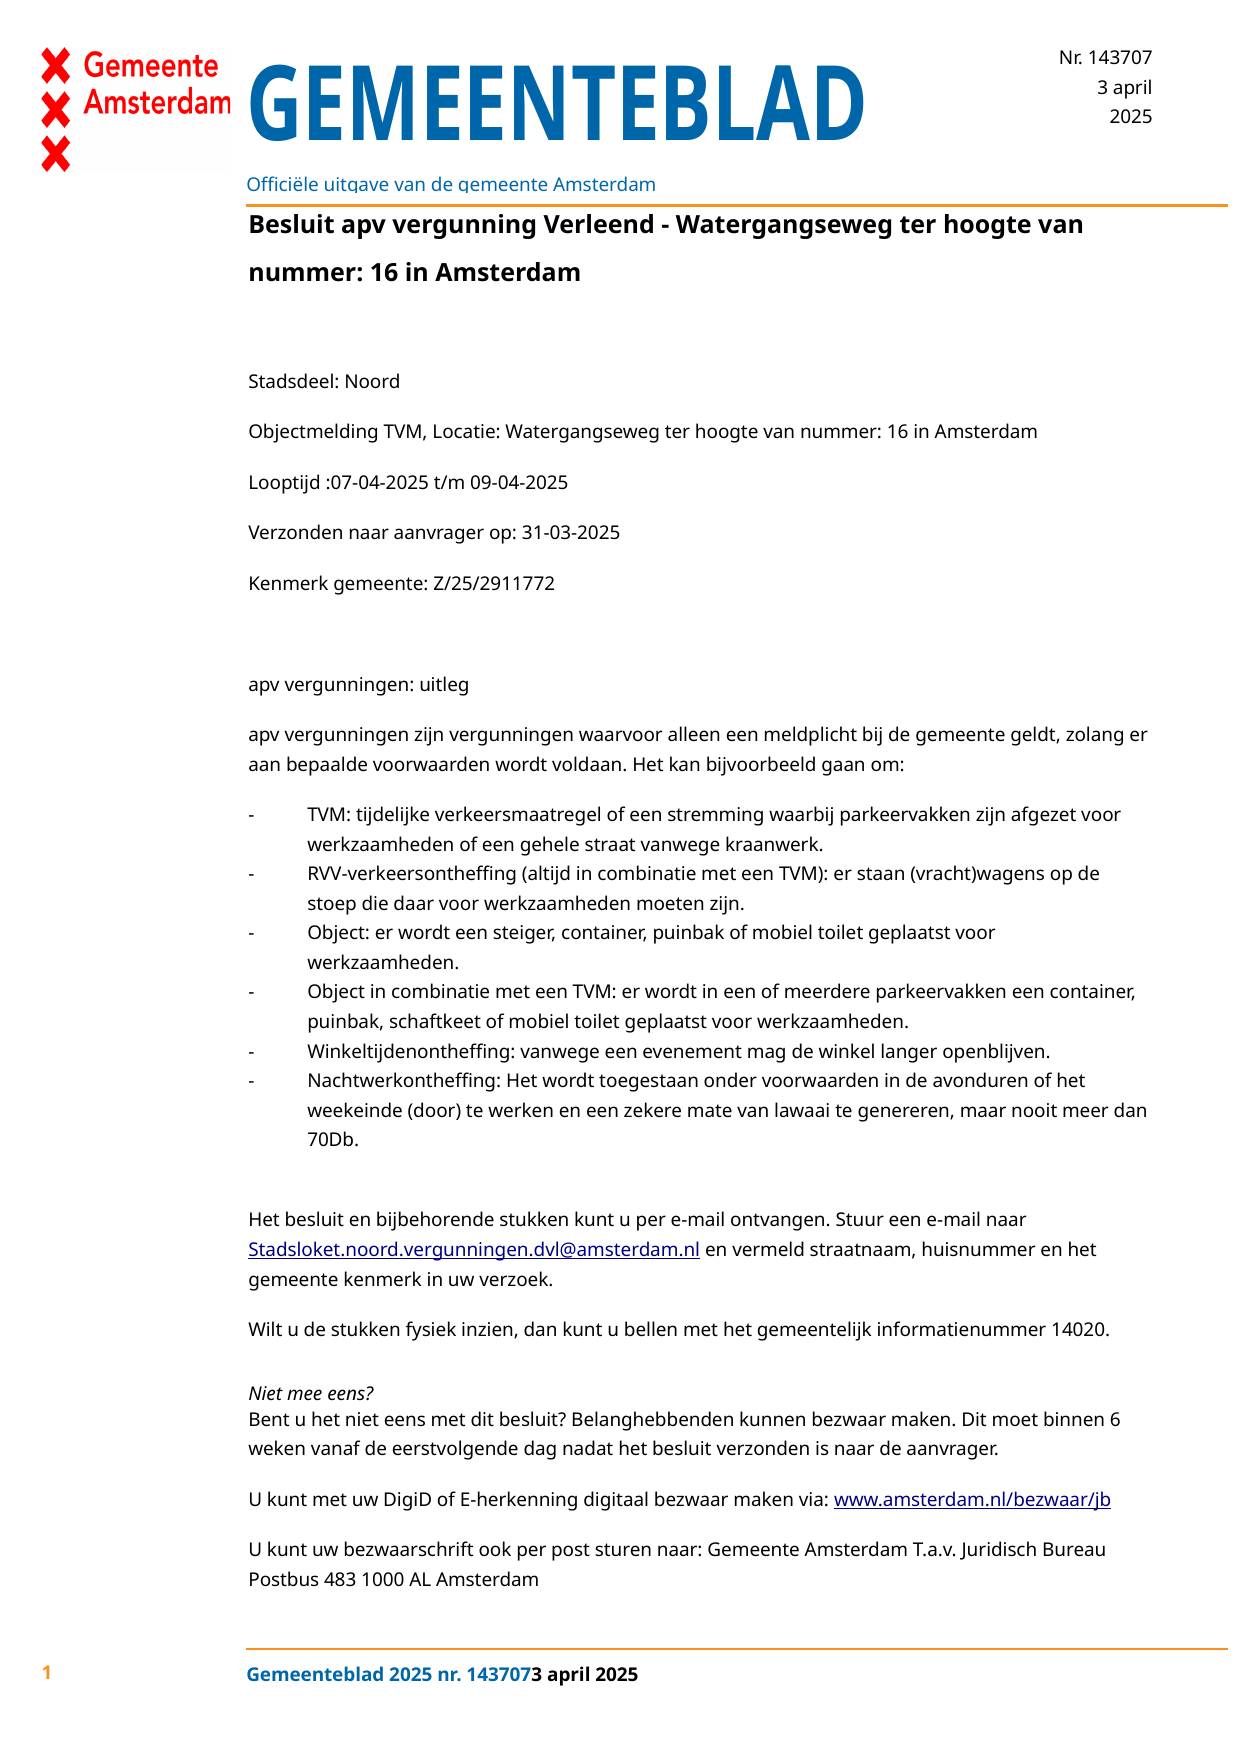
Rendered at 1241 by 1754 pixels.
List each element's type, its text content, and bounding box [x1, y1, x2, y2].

text U kunt met uw DigiD of E-herkenning digitaal bezwaar maken via: www.amsterdam.nl/bezwaar/jb [248, 1486, 1152, 1512]
text Bent u het niet eens met dit besluit? Belanghebbenden kunnen bezwaar maken. Dit moet binnen 6 weken vanaf de eerstvolgende dag nadat het besluit verzonden is naar de aanvrager. [248, 1406, 1152, 1461]
text Wilt u de stukken fysiek inzien, dan kunt u bellen met het gemeentelijk informatienummer 14020. [248, 1316, 1152, 1342]
text Verzonden naar aanvrager op: 31-03-2025 [248, 519, 1152, 545]
text Looptijd :07-04-2025 t/m 09-04-2025 [248, 469, 1152, 495]
list RVV-verkeersontheffing (altijd in combinatie met een TVM): er staan (vracht)wagens op de stoep die daar voor werkzaamheden moeten zijn. [248, 860, 1152, 916]
picture [41, 47, 231, 172]
text apv vergunningen zijn vergunningen waarvoor alleen een meldplicht bij de gemeente geldt, zolang er aan bepaalde voorwaarden wordt voldaan. Het kan bijvoorbeeld gaan om: [248, 721, 1152, 777]
list Object in combinatie met een TVM: er wordt in een of meerdere parkeervakken een container, puinbak, schaftkeet of mobiel toilet geplaatst voor werkzaamheden. [248, 979, 1152, 1034]
text Besluit apv vergunning Verleend - Watergangseweg ter hoogte van nummer: 16 in Amsterdam [248, 207, 1152, 288]
list TVM: tijdelijke verkeersmaatregel of een stremming waarbij parkeervakken zijn afgezet voor werkzaamheden of een gehele straat vanwege kraanwerk. [248, 801, 1152, 857]
list Winkeltijdenontheffing: vanwege een evenement mag de winkel langer openblijven. [248, 1038, 1152, 1064]
text Stadsdeel: Noord [248, 368, 1152, 394]
text Kenmerk gemeente: Z/25/2911772 [248, 570, 1152, 596]
text U kunt uw bezwaarschrift ook per post sturen naar: Gemeente Amsterdam T.a.v. Juridisch Bureau Postbus 483 1000 AL Amsterdam [248, 1536, 1152, 1592]
text Objectmelding TVM, Locatie: Watergangseweg ter hoogte van nummer: 16 in Amsterdam [248, 419, 1152, 444]
list Nachtwerkontheffing: Het wordt toegestaan onder voorwaarden in de avonduren of het weekeinde (door) te werken en een zekere mate van lawaai te genereren, maar nooit meer dan 70Db. [248, 1067, 1152, 1152]
text Niet mee eens? [248, 1380, 1152, 1406]
text apv vergunningen: uitleg [248, 671, 1152, 697]
text Het besluit en bijbehorende stukken kunt u per e-mail ontvangen. Stuur een e-mail naar Stadsloket.noord.vergunningen.dvl@amsterdam.nl en vermeld straatnaam, huisnummer en het gemeente kenmerk in uw verzoek. [248, 1207, 1152, 1292]
list Object: er wordt een steiger, container, puinbak of mobiel toilet geplaatst voor werkzaamheden. [248, 919, 1152, 975]
